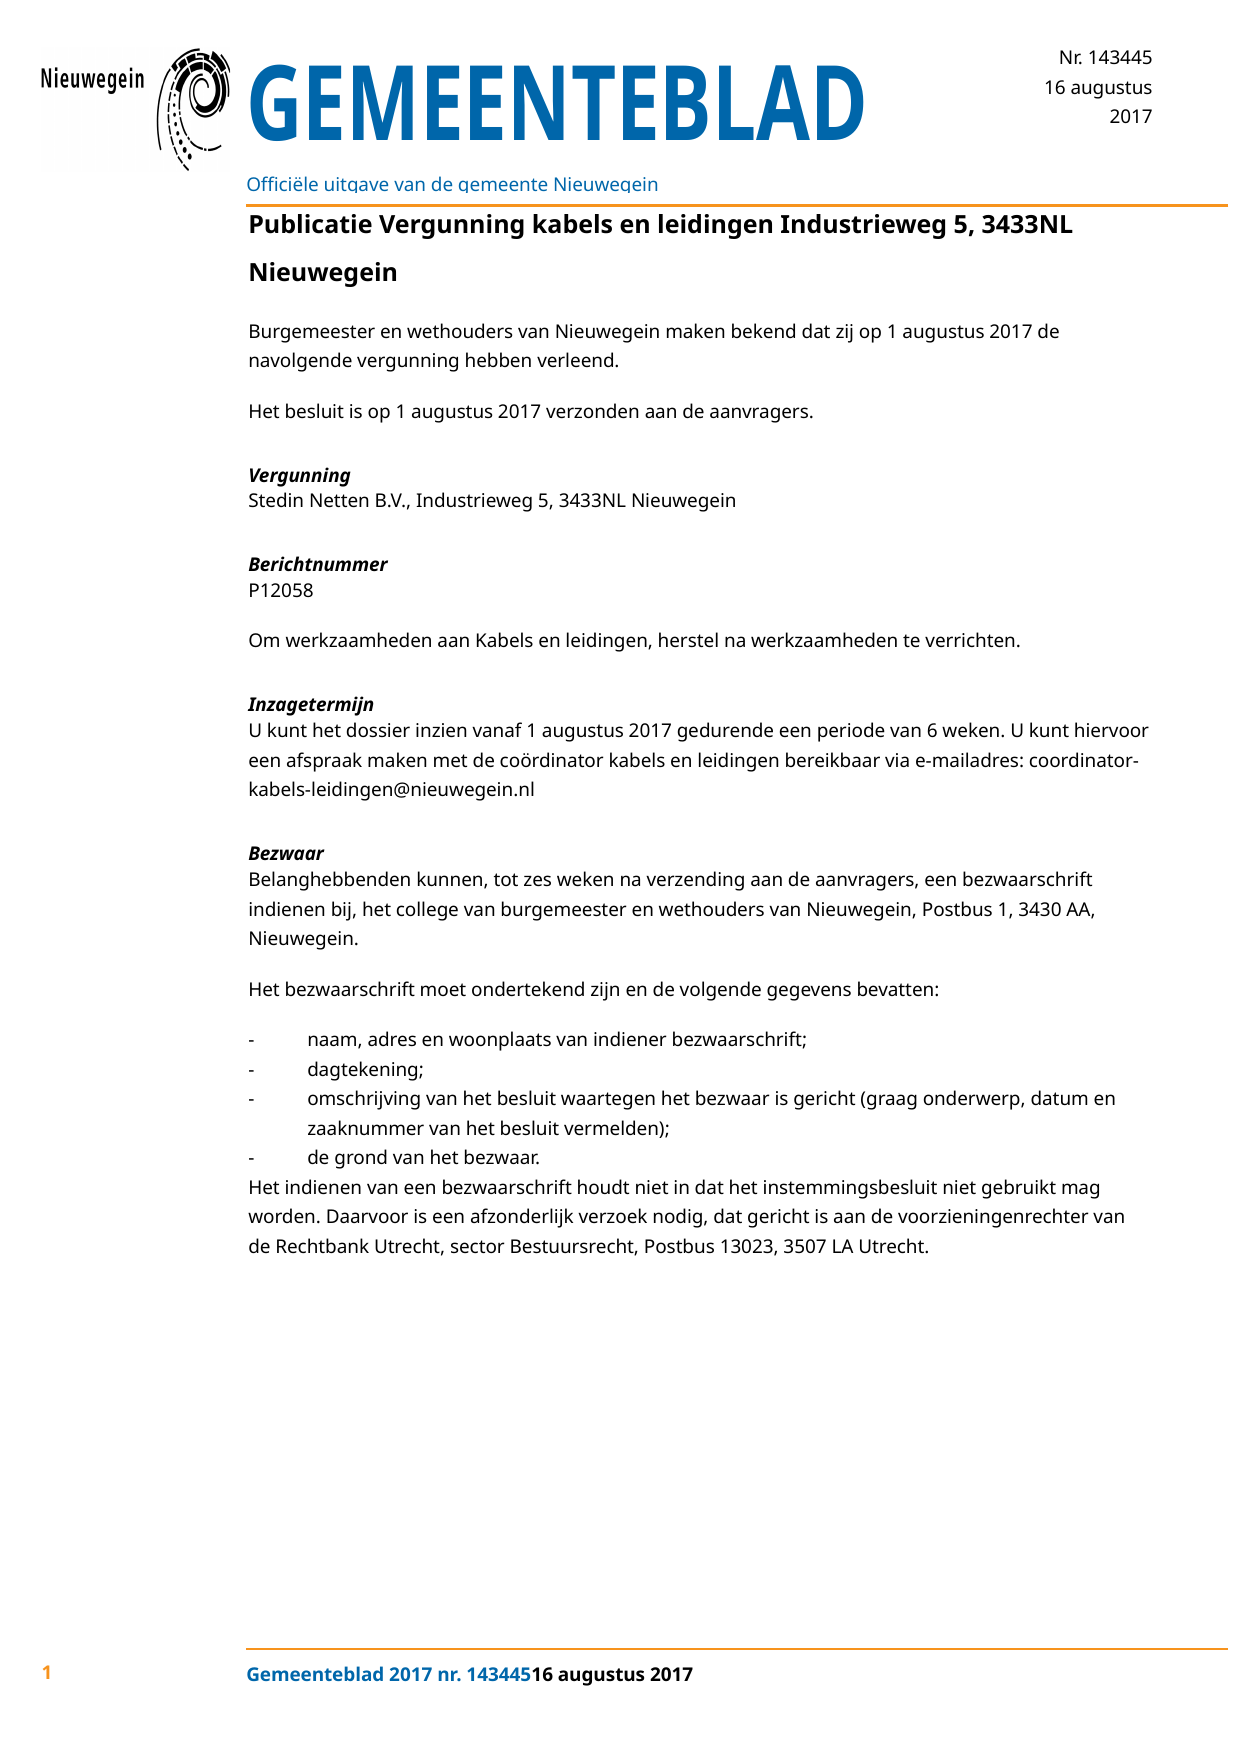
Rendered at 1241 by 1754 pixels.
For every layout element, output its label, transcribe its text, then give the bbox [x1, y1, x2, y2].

picture [41, 47, 231, 172]
text Publicatie Vergunning kabels en leidingen Industrieweg 5, 3433NL Nieuwegein [248, 207, 1152, 288]
text P12058 [248, 577, 1152, 603]
text Bezwaar [248, 841, 1152, 866]
text Belanghebbenden kunnen, tot zes weken na verzending aan de aanvragers, een bezwaarschrift indienen bij, het college van burgemeester en wethouders van Nieuwegein, Postbus 1, 3430 AA, Nieuwegein. [248, 866, 1152, 951]
text Het indienen van een bezwaarschrift houdt niet in dat het instemmingsbesluit niet gebruikt mag worden. Daarvoor is een afzonderlijk verzoek nodig, dat gericht is aan de voorzieningenrechter van de Rechtbank Utrecht, sector Bestuursrecht, Postbus 13023, 3507 LA Utrecht. [248, 1174, 1152, 1259]
text Berichtnummer [248, 552, 1152, 577]
text Om werkzaamheden aan Kabels en leidingen, herstel na werkzaamheden te verrichten. [248, 628, 1152, 653]
list omschrijving van het besluit waartegen het bezwaar is gericht (graag onderwerp, datum en zaaknummer van het besluit vermelden); [248, 1085, 1152, 1141]
list naam, adres en woonplaats van indiener bezwaarschrift; [248, 1026, 1152, 1052]
text Het besluit is op 1 augustus 2017 verzonden aan de aanvragers. [248, 398, 1152, 424]
text Vergunning [248, 462, 1152, 488]
text Burgemeester en wethouders van Nieuwegein maken bekend dat zij op 1 augustus 2017 de navolgende vergunning hebben verleend. [248, 318, 1152, 373]
text Stedin Netten B.V., Industrieweg 5, 3433NL Nieuwegein [248, 488, 1152, 513]
text Het bezwaarschrift moet ondertekend zijn en de volgende gegevens bevatten: [248, 976, 1152, 1002]
list dagtekening; [248, 1056, 1152, 1082]
list de grond van het bezwaar. [248, 1144, 1152, 1170]
text U kunt het dossier inzien vanaf 1 augustus 2017 gedurende een periode van 6 weken. U kunt hiervoor een afspraak maken met de coördinator kabels en leidingen bereikbaar via e-mailadres: coordinator-kabels-leidingen@nieuwegein.nl [248, 717, 1152, 802]
text Inzagetermijn [248, 692, 1152, 717]
